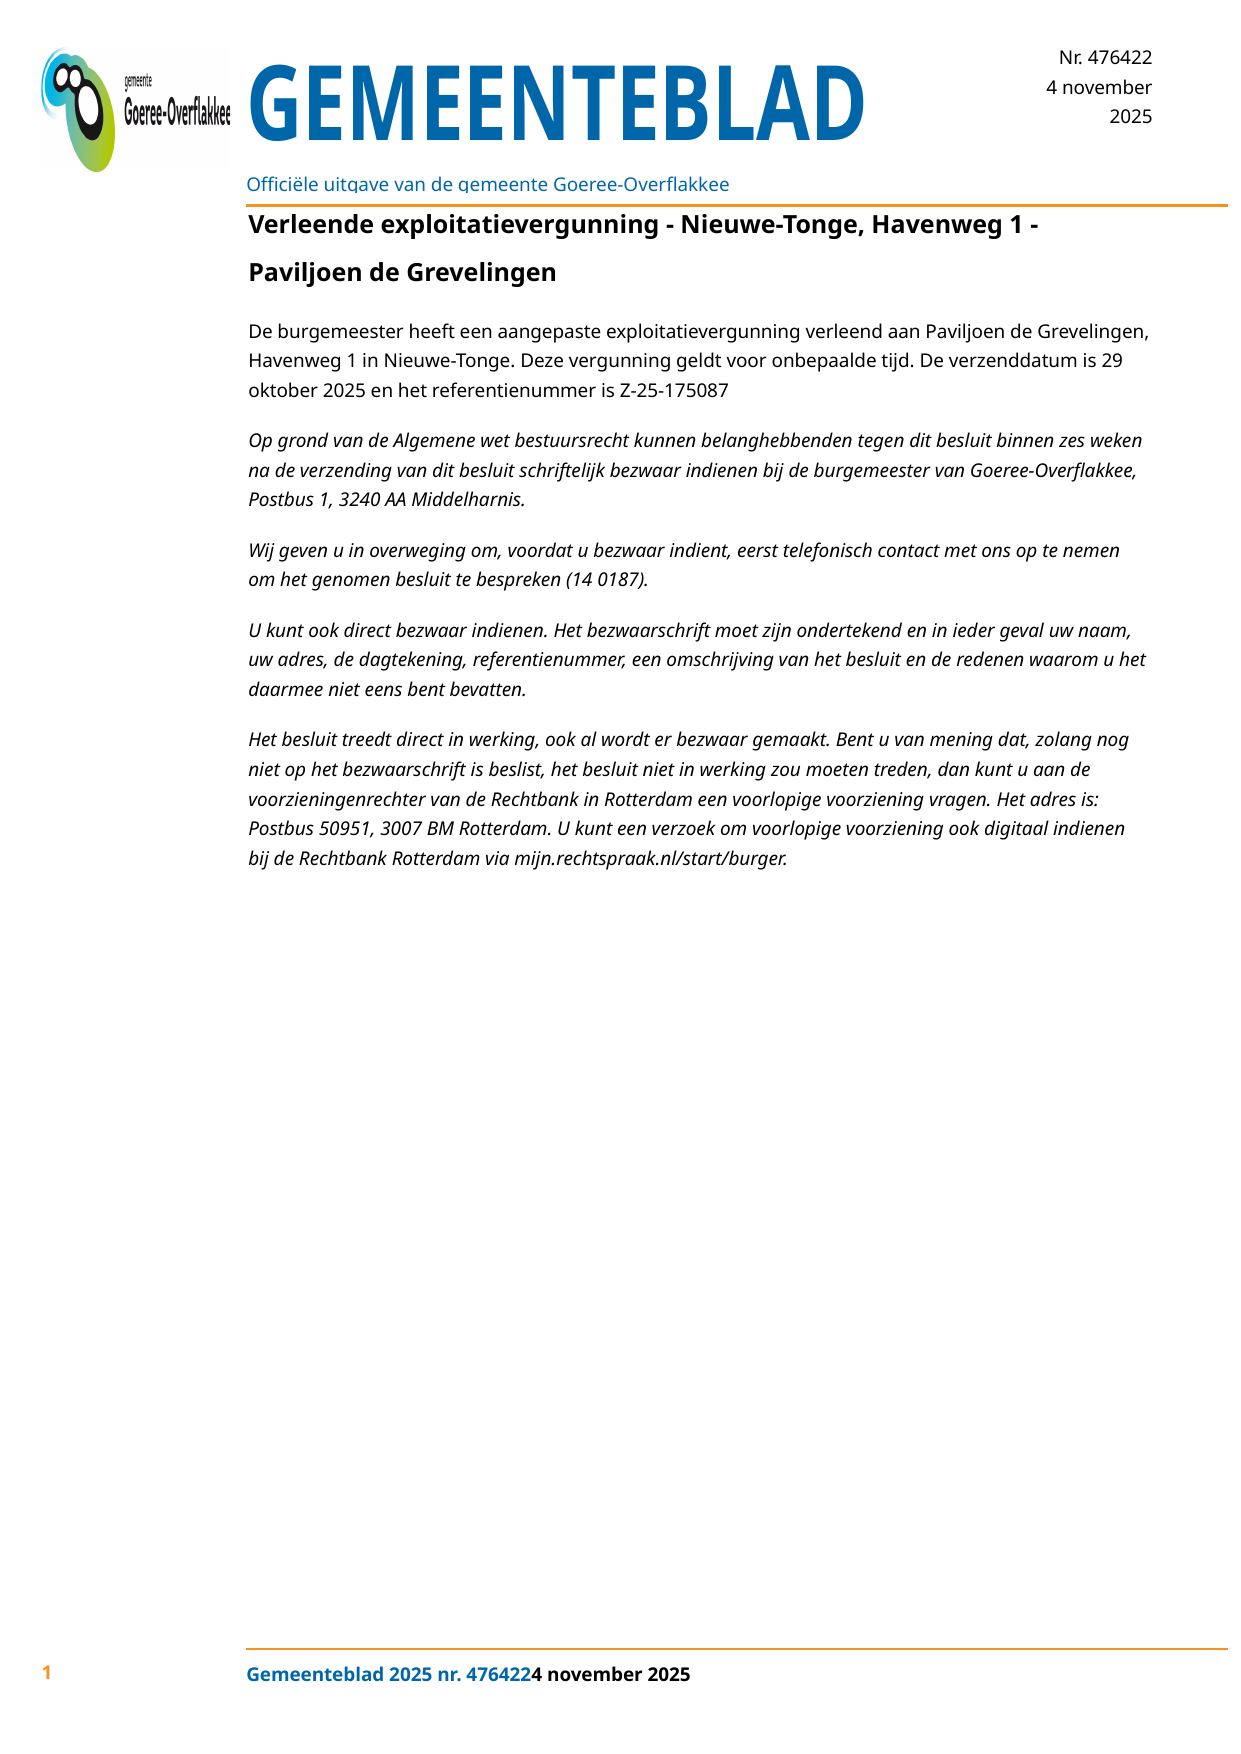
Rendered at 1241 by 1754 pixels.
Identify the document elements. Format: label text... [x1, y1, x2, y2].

text U kunt ook direct bezwaar indienen. Het bezwaarschrift moet zijn ondertekend en in ieder geval uw naam, uw adres, de dagtekening, referentienummer, een omschrijving van het besluit en de redenen waarom u het daarmee niet eens bent bevatten. [248, 617, 1152, 702]
text Verleende exploitatievergunning - Nieuwe-Tonge, Havenweg 1 - Paviljoen de Grevelingen [248, 207, 1152, 288]
text De burgemeester heeft een aangepaste exploitatievergunning verleend aan Paviljoen de Grevelingen, Havenweg 1 in Nieuwe-Tonge. Deze vergunning geldt voor onbepaalde tijd. De verzenddatum is 29 oktober 2025 en het referentienummer is Z-25-175087 [248, 318, 1152, 403]
text Wij geven u in overweging om, voordat u bezwaar indient, eerst telefonisch contact met ons op te nemen om het genomen besluit te bespreken (14 0187). [248, 537, 1152, 592]
text Het besluit treedt direct in werking, ook al wordt er bezwaar gemaakt. Bent u van mening dat, zolang nog niet op het bezwaarschrift is beslist, het besluit niet in werking zou moeten treden, dan kunt u aan de voorzieningenrechter van de Rechtbank in Rotterdam een voorlopige voorziening vragen. Het adres is: Postbus 50951, 3007 BM Rotterdam. U kunt een verzoek om voorlopige voorziening ook digitaal indienen bij de Rechtbank Rotterdam via mijn.rechtspraak.nl/start/burger. [248, 727, 1152, 871]
text Op grond van de Algemene wet bestuursrecht kunnen belanghebbenden tegen dit besluit binnen zes weken na de verzending van dit besluit schriftelijk bezwaar indienen bij de burgemeester van Goeree-Overflakkee, Postbus 1, 3240 AA Middelharnis. [248, 427, 1152, 512]
picture [41, 47, 231, 172]
